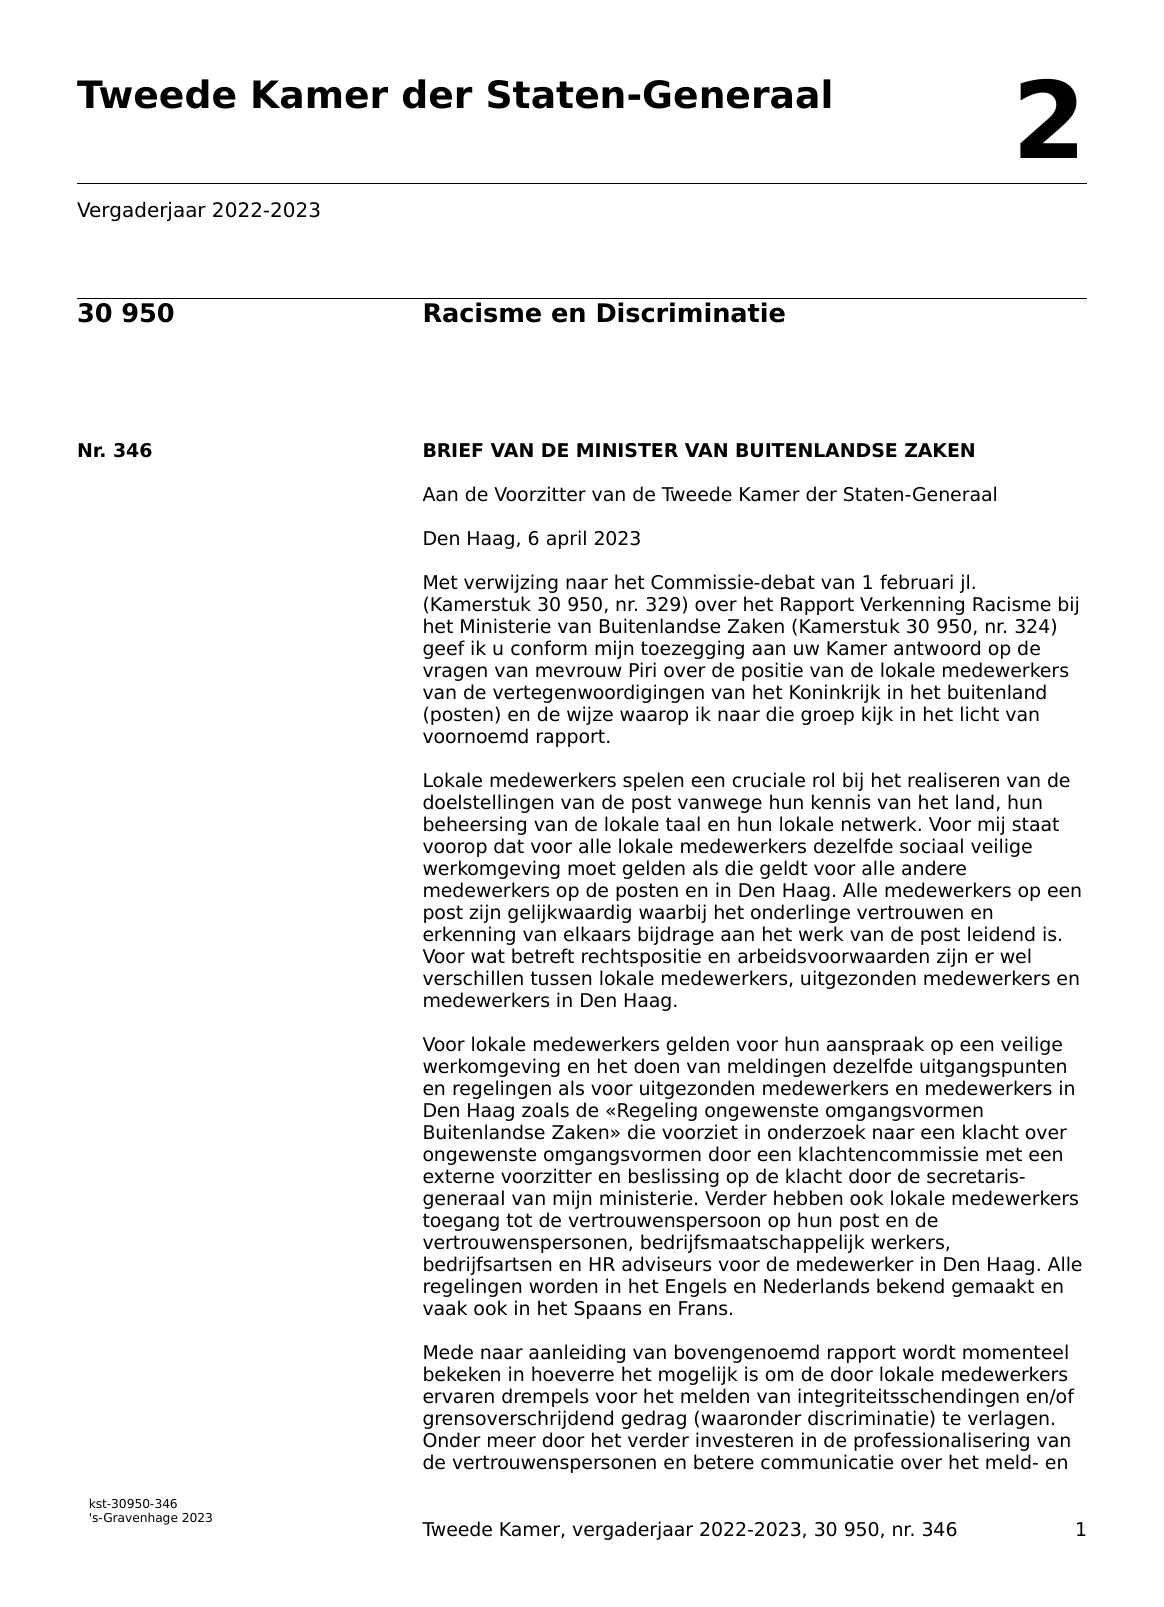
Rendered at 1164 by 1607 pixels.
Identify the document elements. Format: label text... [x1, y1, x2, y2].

subtitle Nr. 346 BRIEF VAN DE MINISTER VAN BUITENLANDSE ZAKEN [77, 440, 1087, 462]
table_header 2 [886, 59, 1087, 183]
text Aan de Voorzitter van de Tweede Kamer der Staten-Generaal [422, 484, 1087, 506]
text Met verwijzing naar het Commissie-debat van 1 februari jl. (Kamerstuk 30 950, nr. 329) over het Rapport Verkenning Racisme bij het Ministerie van Buitenlandse Zaken (Kamerstuk 30 950, nr. 324) geef ik u conform mijn toezegging aan uw Kamer antwoord op de vragen van mevrouw Piri over de positie van de lokale medewerkers van de vertegenwoordigingen van het Koninkrijk in het buitenland (posten) en de wijze waarop ik naar die groep kijk in het licht van voornoemd rapport. [422, 572, 1087, 748]
table_header Tweede Kamer der Staten-Generaal [77, 59, 886, 183]
text Den Haag, 6 april 2023 [422, 528, 1087, 550]
subtitle 30 950 Racisme en Discriminatie [77, 299, 1087, 329]
text 's-Gravenhage 2023 [88, 1511, 323, 1525]
text kst-30950-346 [88, 1497, 323, 1511]
text Voor lokale medewerkers gelden voor hun aanspraak op een veilige werkomgeving en het doen van meldingen dezelfde uitgangspunten en regelingen als voor uitgezonden medewerkers en medewerkers in Den Haag zoals de «Regeling ongewenste omgangsvormen Buitenlandse Zaken» die voorziet in onderzoek naar een klacht over ongewenste omgangsvormen door een klachtencommissie met een externe voorzitter en beslissing op de klacht door de secretaris-generaal van mijn ministerie. Verder hebben ook lokale medewerkers toegang tot de vertrouwenspersoon op hun post en de vertrouwenspersonen, bedrijfsmaatschappelijk werkers, bedrijfsartsen en HR adviseurs voor de medewerker in Den Haag. Alle regelingen worden in het Engels en Nederlands bekend gemaakt en vaak ook in het Spaans en Frans. [422, 1034, 1087, 1320]
text Lokale medewerkers spelen een cruciale rol bij het realiseren van de doelstellingen van de post vanwege hun kennis van het land, hun beheersing van de lokale taal en hun lokale netwerk. Voor mij staat voorop dat voor alle lokale medewerkers dezelfde sociaal veilige werkomgeving moet gelden als die geldt voor alle andere medewerkers op de posten en in Den Haag. Alle medewerkers op een post zijn gelijkwaardig waarbij het onderlinge vertrouwen en erkenning van elkaars bijdrage aan het werk van de post leidend is. Voor wat betreft rechtspositie en arbeidsvoorwaarden zijn er wel verschillen tussen lokale medewerkers, uitgezonden medewerkers en medewerkers in Den Haag. [422, 770, 1087, 1012]
text Mede naar aanleiding van bovengenoemd rapport wordt momenteel bekeken in hoeverre het mogelijk is om de door lokale medewerkers ervaren drempels voor het melden van integriteitsschendingen en/of grensoverschrijdend gedrag (waaronder discriminatie) te verlagen. Onder meer door het verder investeren in de professionalisering van de vertrouwenspersonen en betere communicatie over het meld- en [422, 1342, 1087, 1474]
table_cell Vergaderjaar 2022-2023 [77, 184, 1087, 298]
